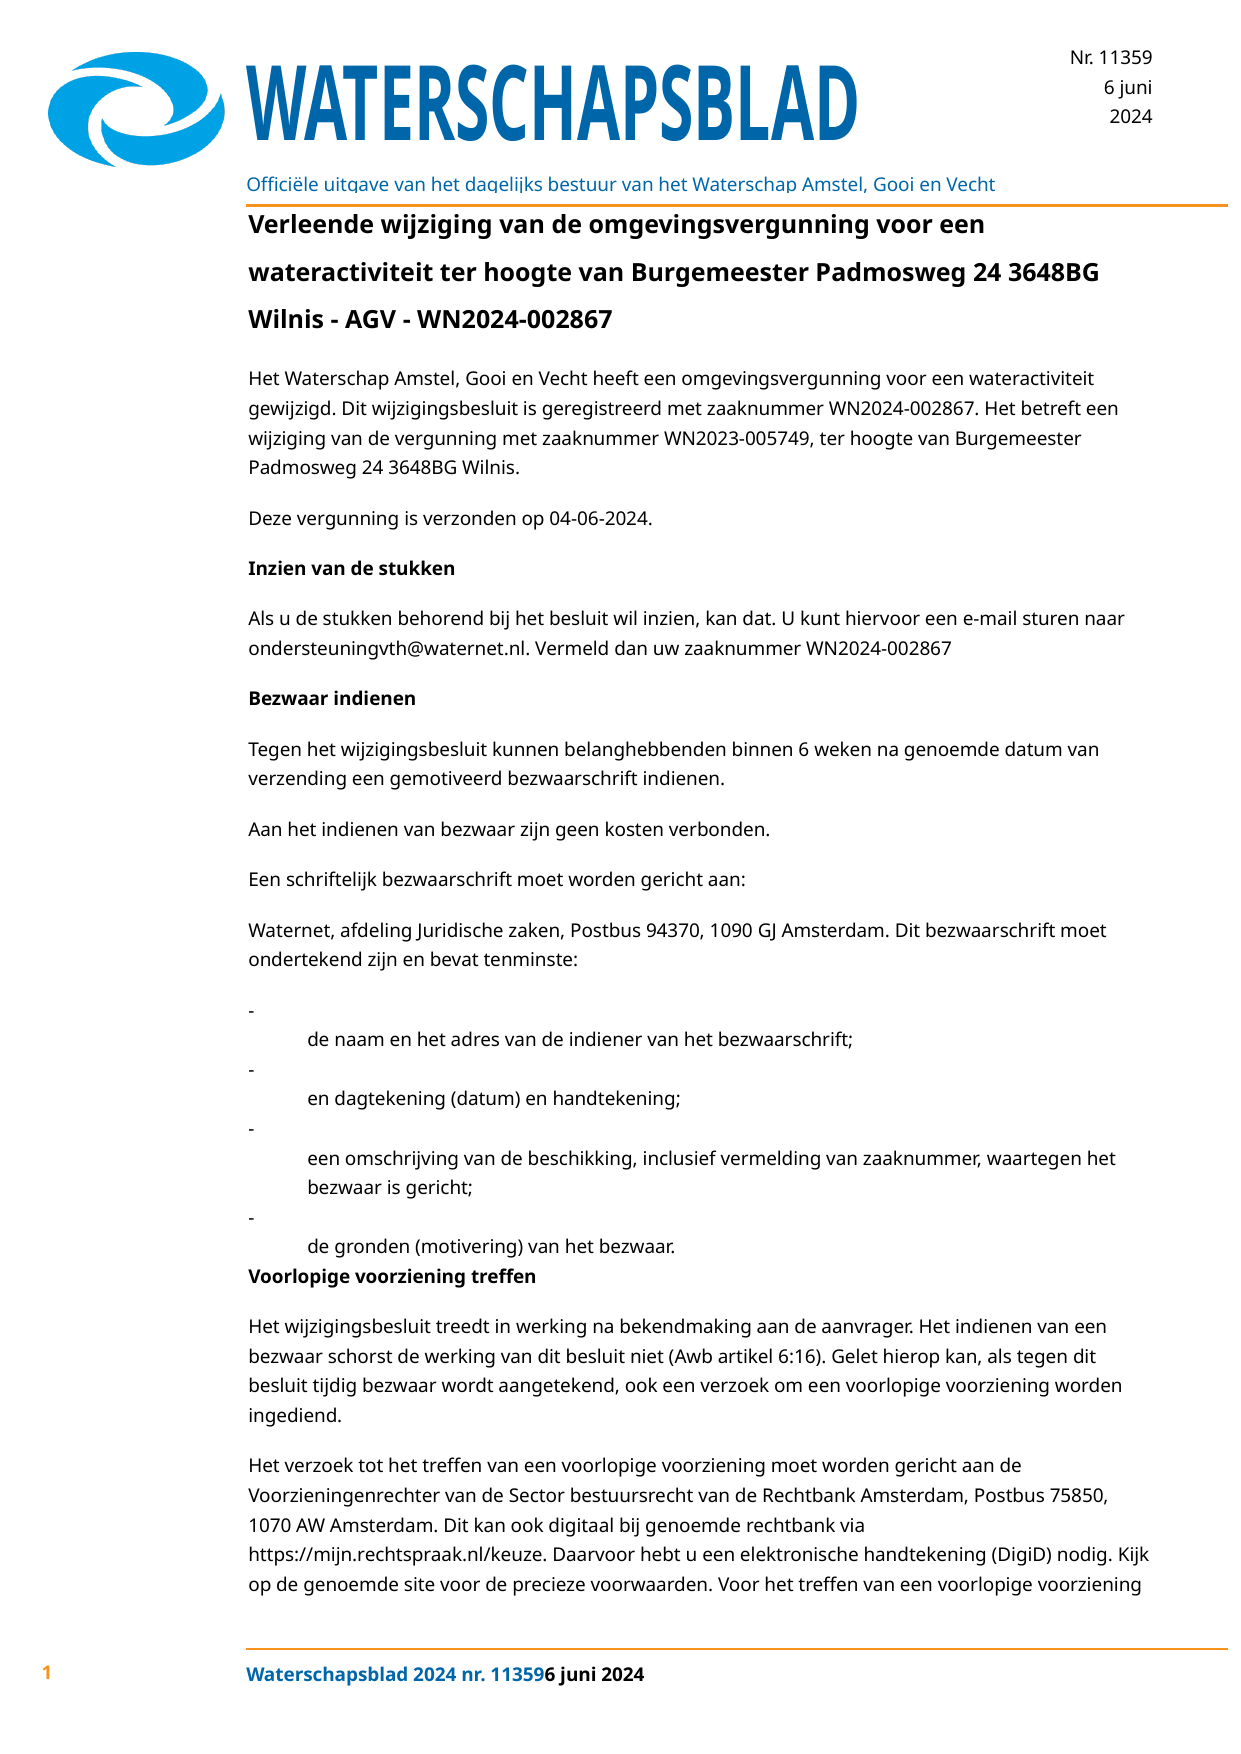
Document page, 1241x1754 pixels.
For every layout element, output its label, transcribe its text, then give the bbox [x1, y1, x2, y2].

text Aan het indienen van bezwaar zijn geen kosten verbonden. [248, 816, 1152, 842]
picture [41, 47, 231, 172]
text Tegen het wijzigingsbesluit kunnen belanghebbenden binnen 6 weken na genoemde datum van verzending een gemotiveerd bezwaarschrift indienen. [248, 736, 1152, 791]
list en dagtekening (datum) en handtekening; [248, 1086, 1152, 1111]
text Een schriftelijk bezwaarschrift moet worden gericht aan: [248, 866, 1152, 892]
text Deze vergunning is verzonden op 04-06-2024. [248, 505, 1152, 530]
text Waternet, afdeling Juridische zaken, Postbus 94370, 1090 GJ Amsterdam. Dit bezwaarschrift moet ondertekend zijn en bevat tenminste: [248, 917, 1152, 972]
list de gronden (motivering) van het bezwaar. [248, 1233, 1152, 1259]
text Inzien van de stukken [248, 555, 1152, 581]
text Het Waterschap Amstel, Gooi en Vecht heeft een omgevingsvergunning voor een wateractiviteit gewijzigd. Dit wijzigingsbesluit is geregistreerd met zaaknummer WN2024-002867. Het betreft een wijziging van de vergunning met zaaknummer WN2023-005749, ter hoogte van Burgemeester Padmosweg 24 3648BG Wilnis. [248, 366, 1152, 480]
text Bezwaar indienen [248, 686, 1152, 711]
text Het verzoek tot het treffen van een voorlopige voorziening moet worden gericht aan de Voorzieningenrechter van de Sector bestuursrecht van de Rechtbank Amsterdam, Postbus 75850, 1070 AW Amsterdam. Dit kan ook digitaal bij genoemde rechtbank via https://mijn.rechtspraak.nl/keuze. Daarvoor hebt u een elektronische handtekening (DigiD) nodig. Kijk op de genoemde site voor de precieze voorwaarden. Voor het treffen van een voorlopige voorziening [248, 1453, 1152, 1597]
text Voorlopige voorziening treffen [248, 1263, 1152, 1289]
list de naam en het adres van de indiener van het bezwaarschrift; [248, 1026, 1152, 1052]
list een omschrijving van de beschikking, inclusief vermelding van zaaknummer, waartegen het bezwaar is gericht; [248, 1145, 1152, 1200]
text Verleende wijziging van de omgevingsvergunning voor een wateractiviteit ter hoogte van Burgemeester Padmosweg 24 3648BG Wilnis - AGV - WN2024-002867 [248, 207, 1152, 336]
text Als u de stukken behorend bij het besluit wil inzien, kan dat. U kunt hiervoor een e-mail sturen naar ondersteuningvth@waternet.nl. Vermeld dan uw zaaknummer WN2024-002867 [248, 606, 1152, 661]
text Het wijzigingsbesluit treedt in werking na bekendmaking aan de aanvrager. Het indienen van een bezwaar schorst de werking van dit besluit niet (Awb artikel 6:16). Gelet hierop kan, als tegen dit besluit tijdig bezwaar wordt aangetekend, ook een verzoek om een voorlopige voorziening worden ingediend. [248, 1313, 1152, 1428]
